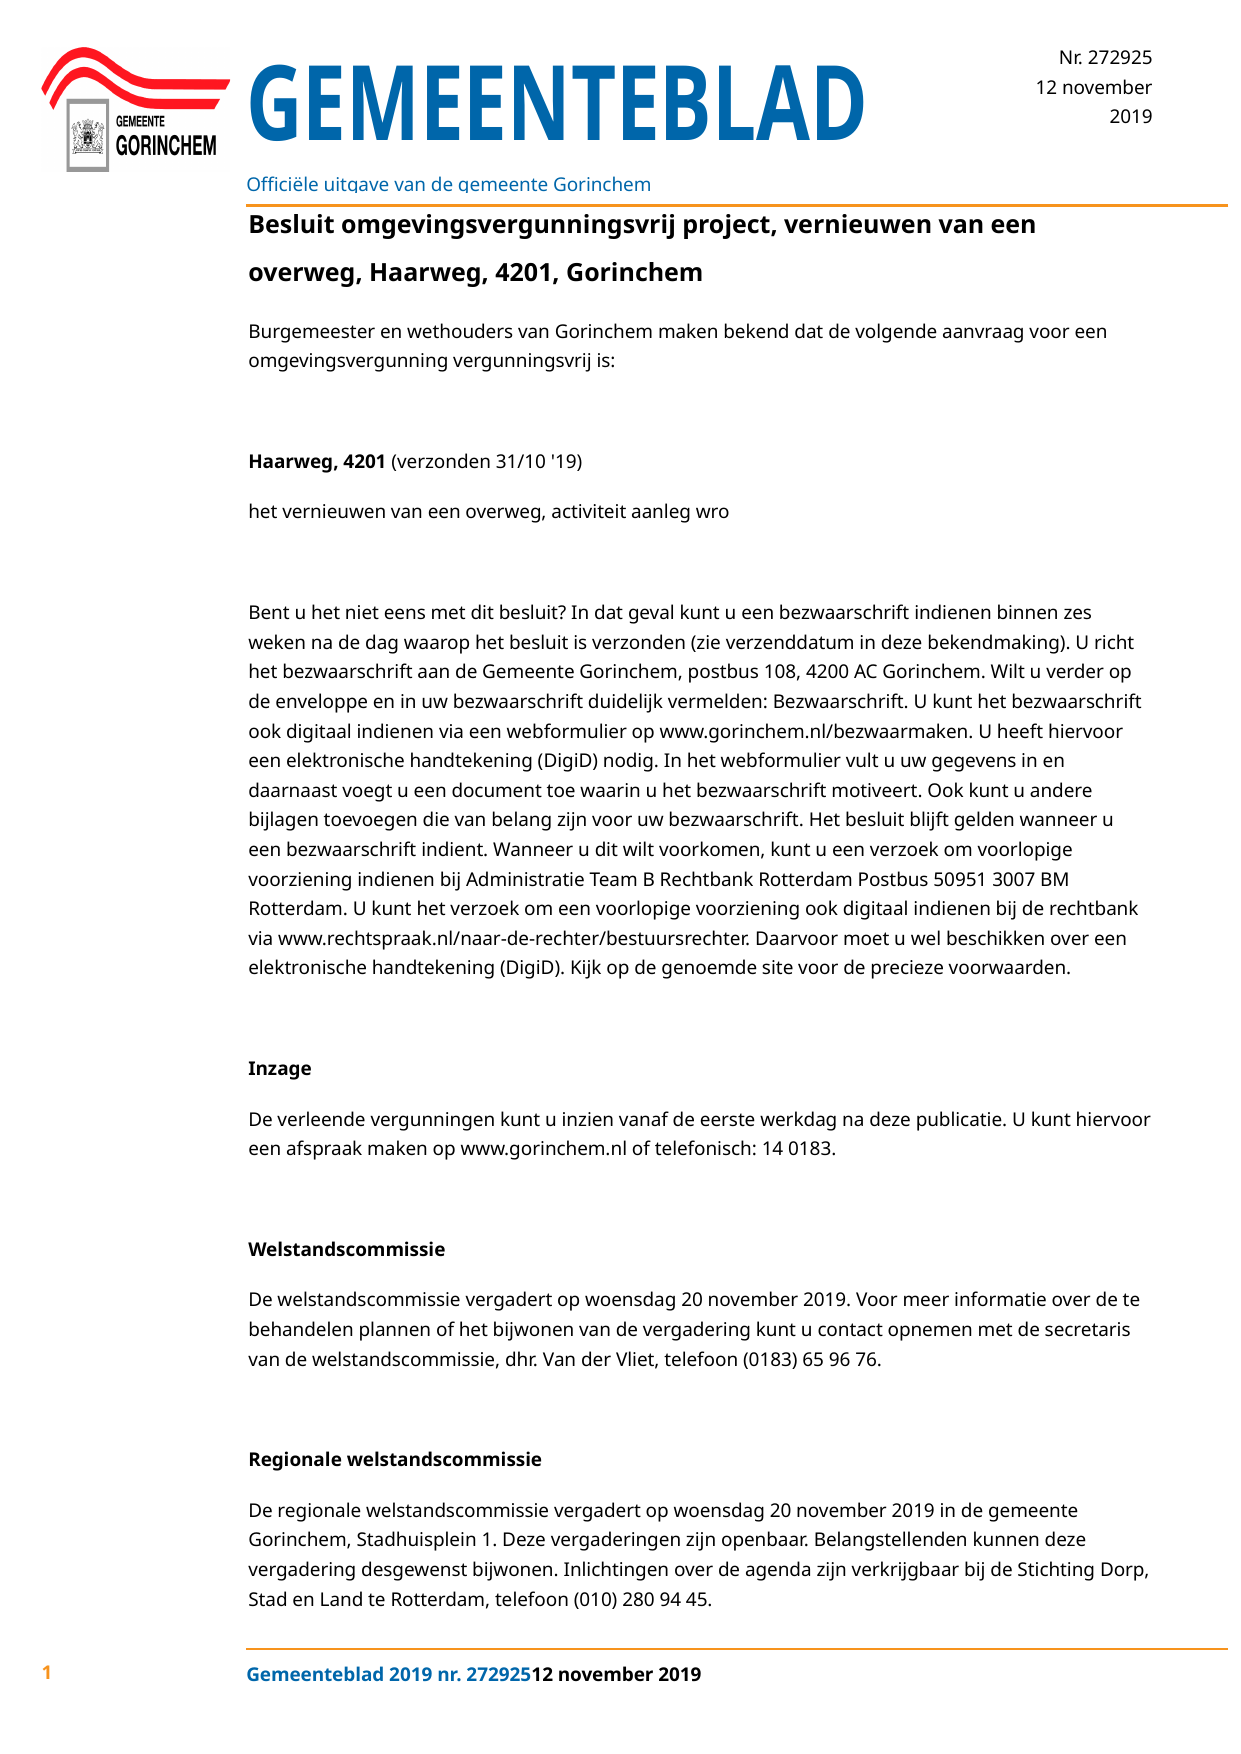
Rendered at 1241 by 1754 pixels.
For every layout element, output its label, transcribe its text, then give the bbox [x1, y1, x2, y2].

text Burgemeester en wethouders van Gorinchem maken bekend dat de volgende aanvraag voor een omgevingsvergunning vergunningsvrij is: [248, 318, 1152, 373]
text Regionale welstandscommissie [248, 1447, 1152, 1472]
text Haarweg, 4201 (verzonden 31/10 '19) [248, 448, 1152, 474]
text De welstandscommissie vergadert op woensdag 20 november 2019. Voor meer informatie over de te behandelen plannen of het bijwonen van de vergadering kunt u contact opnemen met de secretaris van de welstandscommissie, dhr. Van der Vliet, telefoon (0183) 65 96 76. [248, 1287, 1152, 1372]
text Inzage [248, 1055, 1152, 1081]
text De regionale welstandscommissie vergadert op woensdag 20 november 2019 in de gemeente Gorinchem, Stadhuisplein 1. Deze vergaderingen zijn openbaar. Belangstellenden kunnen deze vergadering desgewenst bijwonen. Inlichtingen over de agenda zijn verkrijgbaar bij de Stichting Dorp, Stad en Land te Rotterdam, telefoon (010) 280 94 45. [248, 1497, 1152, 1612]
text Besluit omgevingsvergunningsvrij project, vernieuwen van een overweg, Haarweg, 4201, Gorinchem [248, 207, 1152, 288]
text het vernieuwen van een overweg, activiteit aanleg wro [248, 499, 1152, 524]
picture [41, 47, 231, 172]
text Welstandscommissie [248, 1236, 1152, 1262]
text De verleende vergunningen kunt u inzien vanaf de eerste werkdag na deze publicatie. U kunt hiervoor een afspraak maken op www.gorinchem.nl of telefonisch: 14 0183. [248, 1106, 1152, 1161]
text Bent u het niet eens met dit besluit? In dat geval kunt u een bezwaarschrift indienen binnen zes weken na de dag waarop het besluit is verzonden (zie verzenddatum in deze bekendmaking). U richt het bezwaarschrift aan de Gemeente Gorinchem, postbus 108, 4200 AC Gorinchem. Wilt u verder op de enveloppe en in uw bezwaarschrift duidelijk vermelden: Bezwaarschrift. U kunt het bezwaarschrift ook digitaal indienen via een webformulier op www.gorinchem.nl/bezwaarmaken. U heeft hiervoor een elektronische handtekening (DigiD) nodig. In het webformulier vult u uw gegevens in en daarnaast voegt u een document toe waarin u het bezwaarschrift motiveert. Ook kunt u andere bijlagen toevoegen die van belang zijn voor uw bezwaarschrift. Het besluit blijft gelden wanneer u een bezwaarschrift indient. Wanneer u dit wilt voorkomen, kunt u een verzoek om voorlopige voorziening indienen bij Administratie Team B Rechtbank Rotterdam Postbus 50951 3007 BM Rotterdam. U kunt het verzoek om een voorlopige voorziening ook digitaal indienen bij de rechtbank via www.rechtspraak.nl/naar-de-rechter/bestuursrechter. Daarvoor moet u wel beschikken over een elektronische handtekening (DigiD). Kijk op de genoemde site voor de precieze voorwaarden. [248, 599, 1152, 980]
